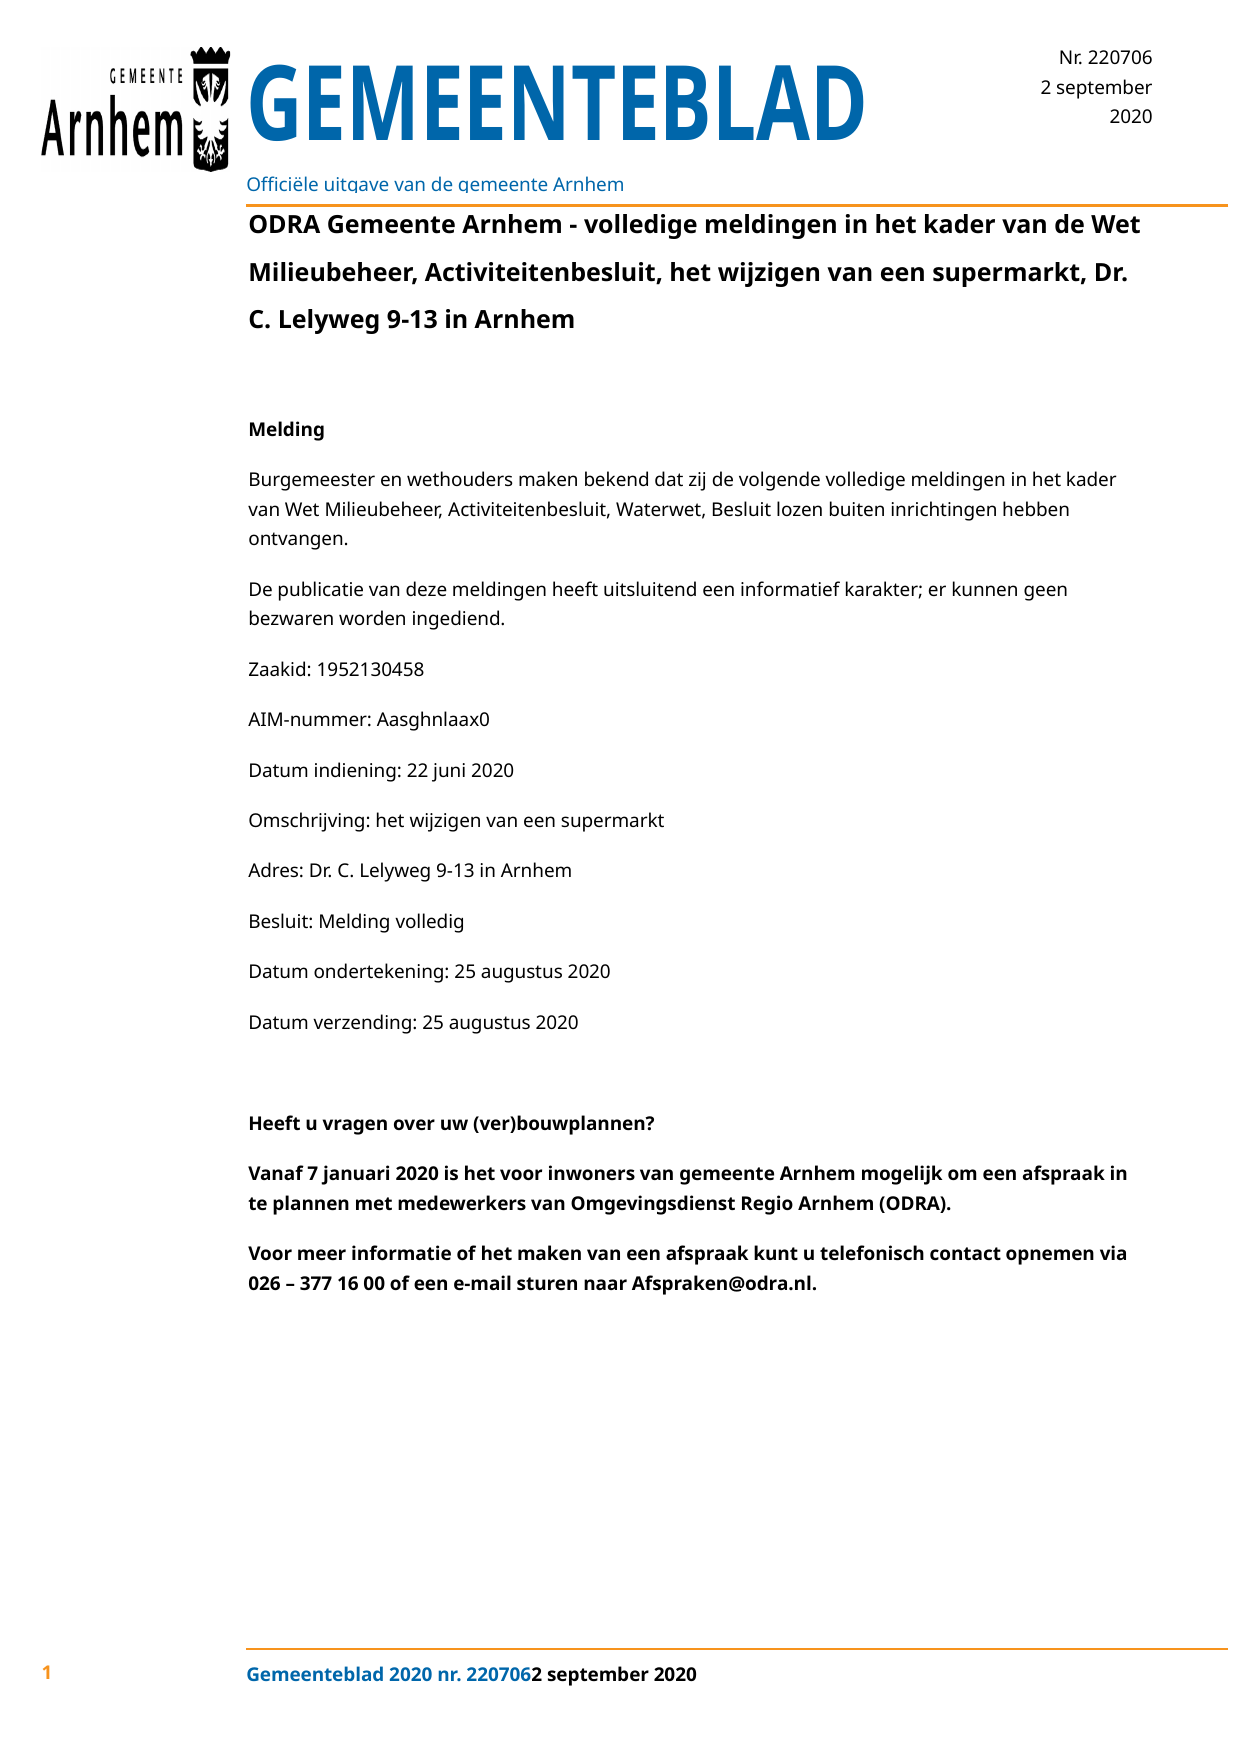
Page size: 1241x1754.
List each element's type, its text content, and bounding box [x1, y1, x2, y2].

text Burgemeester en wethouders maken bekend dat zij de volgende volledige meldingen in het kader van Wet Milieubeheer, Activiteitenbesluit, Waterwet, Besluit lozen buiten inrichtingen hebben ontvangen. [248, 466, 1152, 551]
text Datum indiening: 22 juni 2020 [248, 757, 1152, 782]
text Heeft u vragen over uw (ver)bouwplannen? [248, 1110, 1152, 1135]
text AIM-nummer: Aasghnlaax0 [248, 706, 1152, 732]
text Zaakid: 1952130458 [248, 656, 1152, 682]
text Datum verzending: 25 augustus 2020 [248, 1009, 1152, 1034]
picture [41, 47, 231, 172]
text Melding [248, 416, 1152, 442]
text ODRA Gemeente Arnhem - volledige meldingen in het kader van de Wet Milieubeheer, Activiteitenbesluit, het wijzigen van een supermarkt, Dr. C. Lelyweg 9-13 in Arnhem [248, 207, 1152, 336]
text Adres: Dr. C. Lelyweg 9-13 in Arnhem [248, 858, 1152, 883]
text Vanaf 7 januari 2020 is het voor inwoners van gemeente Arnhem mogelijk om een afspraak in te plannen met medewerkers van Omgevingsdienst Regio Arnhem (ODRA). [248, 1160, 1152, 1215]
text Datum ondertekening: 25 augustus 2020 [248, 958, 1152, 984]
text De publicatie van deze meldingen heeft uitsluitend een informatief karakter; er kunnen geen bezwaren worden ingediend. [248, 576, 1152, 631]
text Besluit: Melding volledig [248, 908, 1152, 934]
text Omschrijving: het wijzigen van een supermarkt [248, 807, 1152, 833]
text Voor meer informatie of het maken van een afspraak kunt u telefonisch contact opnemen via 026 – 377 16 00 of een e-mail sturen naar Afspraken@odra.nl. [248, 1240, 1152, 1295]
